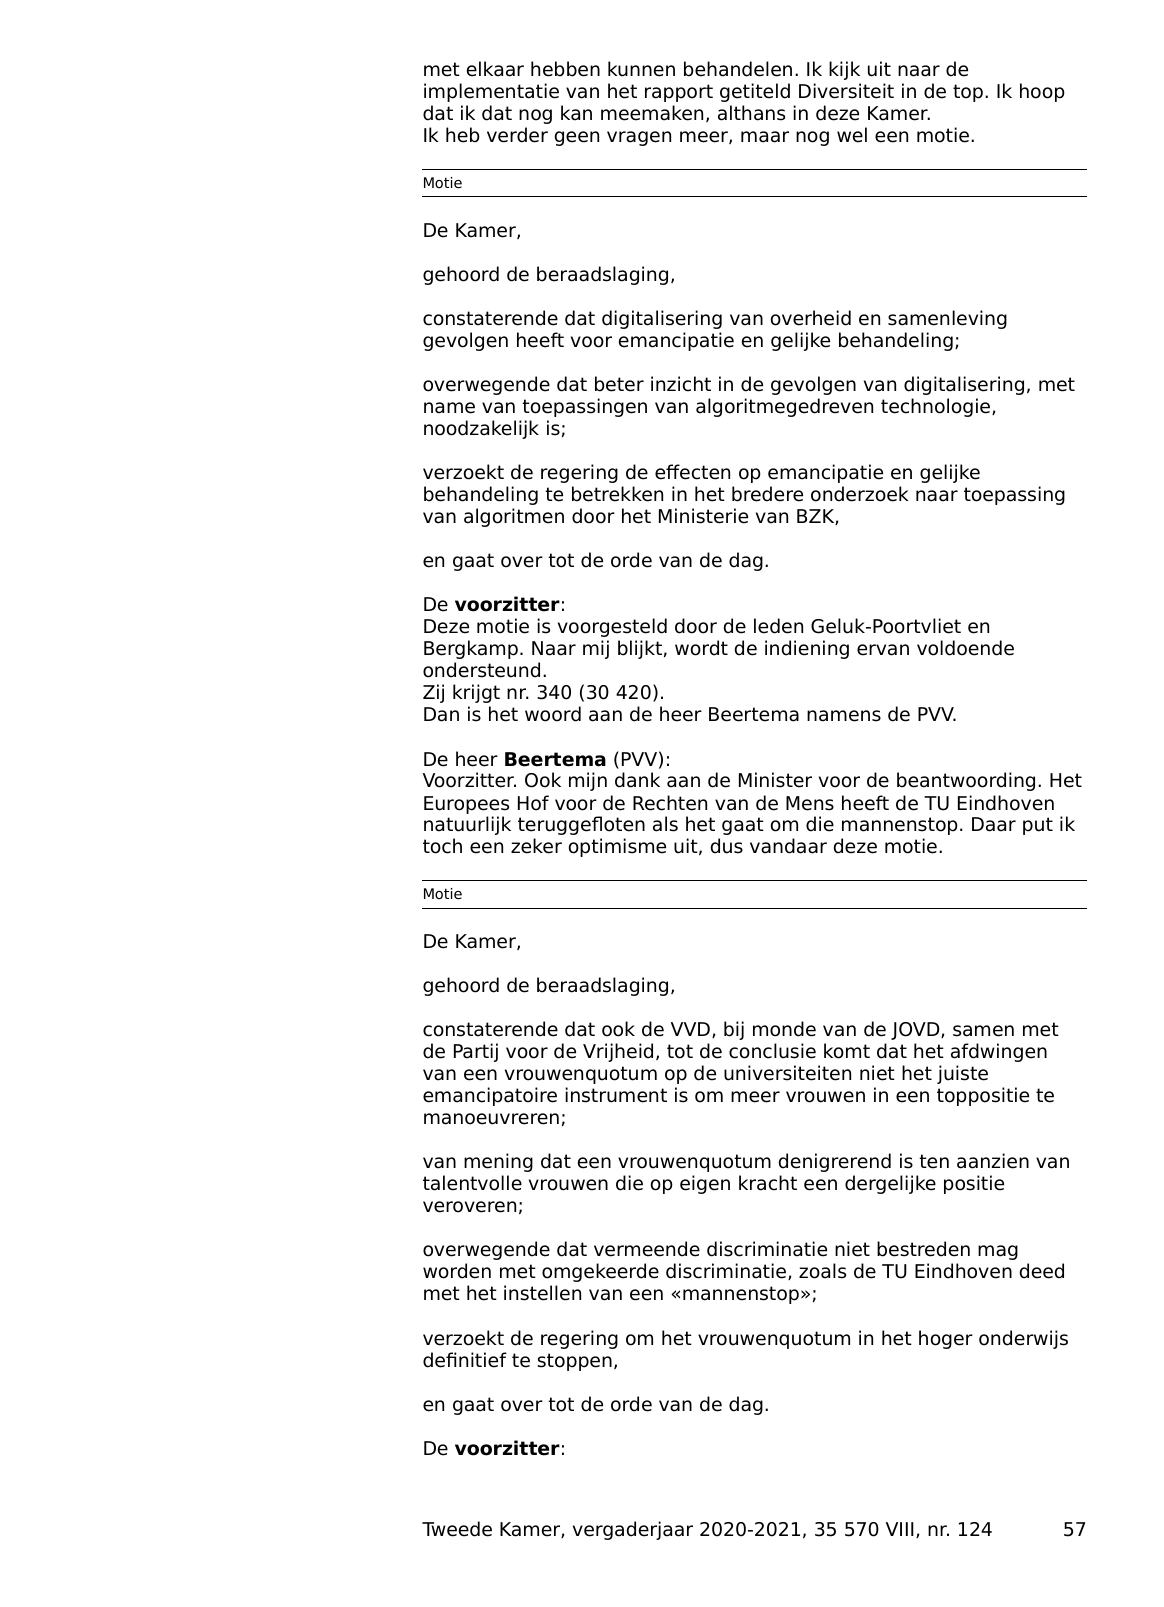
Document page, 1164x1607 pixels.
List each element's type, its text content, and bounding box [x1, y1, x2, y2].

text van mening dat een vrouwenquotum denigrerend is ten aanzien van talentvolle vrouwen die op eigen kracht een dergelijke positie veroveren; [422, 1151, 1087, 1217]
text overwegende dat vermeende discriminatie niet bestreden mag worden met omgekeerde discriminatie, zoals de TU Eindhoven deed met het instellen van een «mannenstop»; [422, 1239, 1087, 1305]
table_header Motie [422, 170, 1087, 196]
text De Kamer, [422, 931, 1087, 953]
text Ik heb verder geen vragen meer, maar nog wel een motie. [422, 125, 1087, 147]
text De Kamer, [422, 219, 1087, 241]
text met elkaar hebben kunnen behandelen. Ik kijk uit naar de implementatie van het rapport getiteld Diversiteit in de top. Ik hoop dat ik dat nog kan meemaken, althans in deze Kamer. [422, 59, 1087, 125]
text De voorzitter: [422, 1438, 1087, 1460]
text Zij krijgt nr. 340 (30 420). [422, 682, 1087, 704]
text overwegende dat beter inzicht in de gevolgen van digitalisering, met name van toepassingen van algoritmegedreven technologie, noodzakelijk is; [422, 374, 1087, 440]
text en gaat over tot de orde van de dag. [422, 550, 1087, 572]
table_header Motie [422, 881, 1087, 908]
text Voorzitter. Ook mijn dank aan de Minister voor de beantwoording. Het Europees Hof voor de Rechten van de Mens heeft de TU Eindhoven natuurlijk teruggefloten als het gaat om die mannenstop. Daar put ik toch een zeker optimisme uit, dus vandaar deze motie. [422, 770, 1087, 858]
text De heer Beertema (PVV): [422, 748, 1087, 770]
text Deze motie is voorgesteld door de leden Geluk-Poortvliet en Bergkamp. Naar mij blijkt, wordt de indiening ervan voldoende ondersteund. [422, 616, 1087, 682]
text gehoord de beraadslaging, [422, 264, 1087, 286]
text verzoekt de regering om het vrouwenquotum in het hoger onderwijs definitief te stoppen, [422, 1327, 1087, 1371]
text constaterende dat digitalisering van overheid en samenleving gevolgen heeft voor emancipatie en gelijke behandeling; [422, 308, 1087, 352]
text en gaat over tot de orde van de dag. [422, 1394, 1087, 1416]
text constaterende dat ook de VVD, bij monde van de JOVD, samen met de Partij voor de Vrijheid, tot de conclusie komt dat het afdwingen van een vrouwenquotum op de universiteiten niet het juiste emancipatoire instrument is om meer vrouwen in een toppositie te manoeuvreren; [422, 1019, 1087, 1129]
text De voorzitter: [422, 594, 1087, 616]
text verzoekt de regering de effecten op emancipatie en gelijke behandeling te betrekken in het bredere onderzoek naar toepassing van algoritmen door het Ministerie van BZK, [422, 462, 1087, 528]
text Dan is het woord aan de heer Beertema namens de PVV. [422, 704, 1087, 726]
text gehoord de beraadslaging, [422, 975, 1087, 997]
